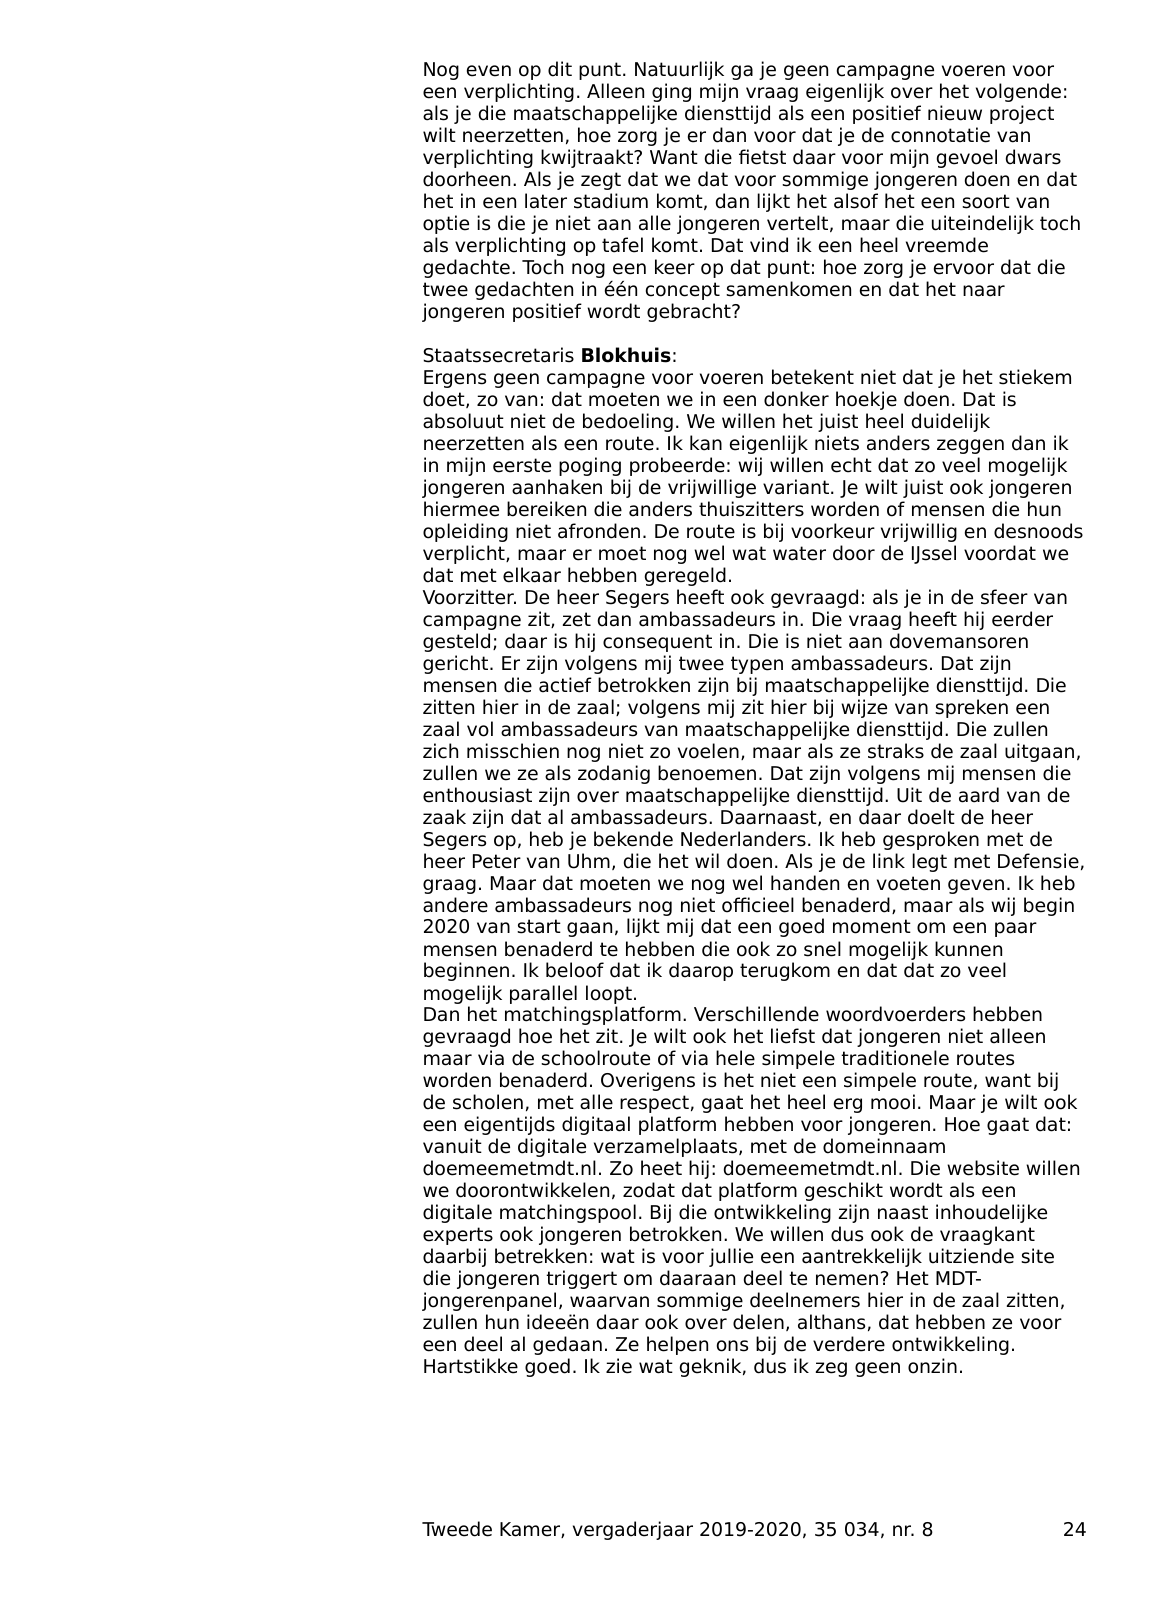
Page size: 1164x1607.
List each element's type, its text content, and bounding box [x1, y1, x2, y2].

text Voorzitter. De heer Segers heeft ook gevraagd: als je in de sfeer van campagne zit, zet dan ambassadeurs in. Die vraag heeft hij eerder gesteld; daar is hij consequent in. Die is niet aan dovemansoren gericht. Er zijn volgens mij twee typen ambassadeurs. Dat zijn mensen die actief betrokken zijn bij maatschappelijke diensttijd. Die zitten hier in de zaal; volgens mij zit hier bij wijze van spreken een zaal vol ambassadeurs van maatschappelijke diensttijd. Die zullen zich misschien nog niet zo voelen, maar als ze straks de zaal uitgaan, zullen we ze als zodanig benoemen. Dat zijn volgens mij mensen die enthousiast zijn over maatschappelijke diensttijd. Uit de aard van de zaak zijn dat al ambassadeurs. Daarnaast, en daar doelt de heer Segers op, heb je bekende Nederlanders. Ik heb gesproken met de heer Peter van Uhm, die het wil doen. Als je de link legt met Defensie, graag. Maar dat moeten we nog wel handen en voeten geven. Ik heb andere ambassadeurs nog niet officieel benaderd, maar als wij begin 2020 van start gaan, lijkt mij dat een goed moment om een paar mensen benaderd te hebben die ook zo snel mogelijk kunnen beginnen. Ik beloof dat ik daarop terugkom en dat dat zo veel mogelijk parallel loopt. [422, 587, 1087, 1004]
text Nog even op dit punt. Natuurlijk ga je geen campagne voeren voor een verplichting. Alleen ging mijn vraag eigenlijk over het volgende: als je die maatschappelijke diensttijd als een positief nieuw project wilt neerzetten, hoe zorg je er dan voor dat je de connotatie van verplichting kwijtraakt? Want die fietst daar voor mijn gevoel dwars doorheen. Als je zegt dat we dat voor sommige jongeren doen en dat het in een later stadium komt, dan lijkt het alsof het een soort van optie is die je niet aan alle jongeren vertelt, maar die uiteindelijk toch als verplichting op tafel komt. Dat vind ik een heel vreemde gedachte. Toch nog een keer op dat punt: hoe zorg je ervoor dat die twee gedachten in één concept samenkomen en dat het naar jongeren positief wordt gebracht? [422, 59, 1087, 323]
text Dan het matchingsplatform. Verschillende woordvoerders hebben gevraagd hoe het zit. Je wilt ook het liefst dat jongeren niet alleen maar via de schoolroute of via hele simpele traditionele routes worden benaderd. Overigens is het niet een simpele route, want bij de scholen, met alle respect, gaat het heel erg mooi. Maar je wilt ook een eigentijds digitaal platform hebben voor jongeren. Hoe gaat dat: vanuit de digitale verzamelplaats, met de domeinnaam doemeemetmdt.nl. Zo heet hij: doemeemetmdt.nl. Die website willen we doorontwikkelen, zodat dat platform geschikt wordt als een digitale matchingspool. Bij die ontwikkeling zijn naast inhoudelijke experts ook jongeren betrokken. We willen dus ook de vraagkant daarbij betrekken: wat is voor jullie een aantrekkelijk uitziende site die jongeren triggert om daaraan deel te nemen? Het MDT-jongerenpanel, waarvan sommige deelnemers hier in de zaal zitten, zullen hun ideeën daar ook over delen, althans, dat hebben ze voor een deel al gedaan. Ze helpen ons bij de verdere ontwikkeling. Hartstikke goed. Ik zie wat geknik, dus ik zeg geen onzin. [422, 1004, 1087, 1378]
text Staatssecretaris Blokhuis: [422, 345, 1087, 367]
text Ergens geen campagne voor voeren betekent niet dat je het stiekem doet, zo van: dat moeten we in een donker hoekje doen. Dat is absoluut niet de bedoeling. We willen het juist heel duidelijk neerzetten als een route. Ik kan eigenlijk niets anders zeggen dan ik in mijn eerste poging probeerde: wij willen echt dat zo veel mogelijk jongeren aanhaken bij de vrijwillige variant. Je wilt juist ook jongeren hiermee bereiken die anders thuiszitters worden of mensen die hun opleiding niet afronden. De route is bij voorkeur vrijwillig en desnoods verplicht, maar er moet nog wel wat water door de IJssel voordat we dat met elkaar hebben geregeld. [422, 367, 1087, 587]
